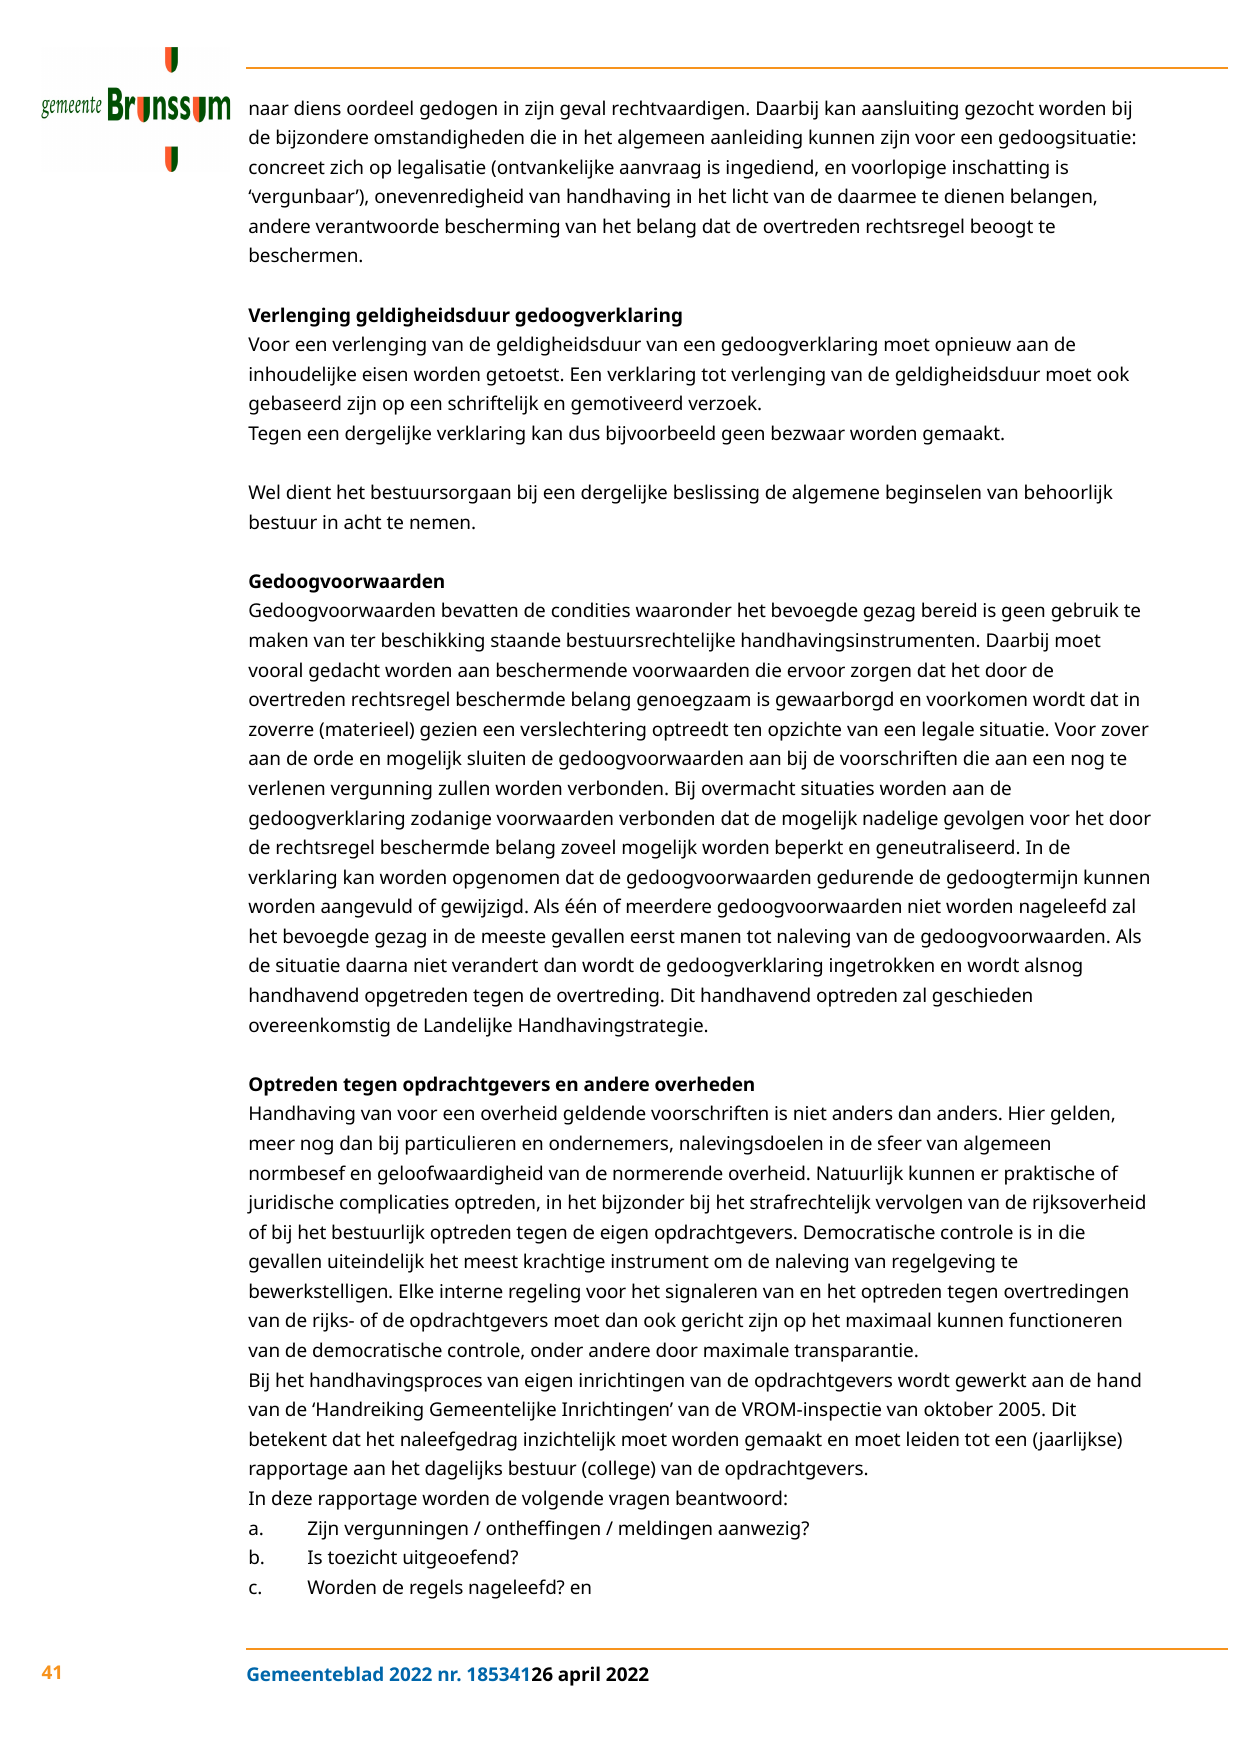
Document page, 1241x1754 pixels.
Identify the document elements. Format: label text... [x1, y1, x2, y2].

text In deze rapportage worden de volgende vragen beantwoord: [248, 1485, 1152, 1511]
list Is toezicht uitgeoefend? [248, 1544, 1152, 1570]
list Worden de regels nageleefd? en [248, 1574, 1152, 1600]
text Tegen een dergelijke verklaring kan dus bijvoorbeeld geen bezwaar worden gemaakt. [248, 420, 1152, 446]
text naar diens oordeel gedogen in zijn geval rechtvaardigen. Daarbij kan aansluiting gezocht worden bij de bijzondere omstandigheden die in het algemeen aanleiding kunnen zijn voor een gedoogsituatie: concreet zich op legalisatie (ontvankelijke aanvraag is ingediend, en voorlopige inschatting is ‘vergunbaar’), onevenredigheid van handhaving in het licht van de daarmee te dienen belangen, andere verantwoorde bescherming van het belang dat de overtreden rechtsregel beoogt te beschermen. [248, 95, 1152, 268]
text Voor een verlenging van de geldigheidsduur van een gedoogverklaring moet opnieuw aan de inhoudelijke eisen worden getoetst. Een verklaring tot verlenging van de geldigheidsduur moet ook gebaseerd zijn op een schriftelijk en gemotiveerd verzoek. [248, 331, 1152, 416]
text Gedoogvoorwaarden [248, 568, 1152, 594]
picture [41, 47, 231, 172]
text Handhaving van voor een overheid geldende voorschriften is niet anders dan anders. Hier gelden, meer nog dan bij particulieren en ondernemers, nalevingsdoelen in de sfeer van algemeen normbesef en geloofwaardigheid van de normerende overheid. Natuurlijk kunnen er praktische of juridische complicaties optreden, in het bijzonder bij het strafrechtelijk vervolgen van de rijksoverheid of bij het bestuurlijk optreden tegen de eigen opdrachtgevers. Democratische controle is in die gevallen uiteindelijk het meest krachtige instrument om de naleving van regelgeving te bewerkstelligen. Elke interne regeling voor het signaleren van en het optreden tegen overtredingen van de rijks- of de opdrachtgevers moet dan ook gericht zijn op het maximaal kunnen functioneren van de democratische controle, onder andere door maximale transparantie. [248, 1101, 1152, 1363]
text Wel dient het bestuursorgaan bij een dergelijke beslissing de algemene beginselen van behoorlijk bestuur in acht te nemen. [248, 479, 1152, 535]
text Optreden tegen opdrachtgevers en andere overheden [248, 1071, 1152, 1097]
text Bij het handhavingsproces van eigen inrichtingen van de opdrachtgevers wordt gewerkt aan de hand van de ‘Handreiking Gemeentelijke Inrichtingen’ van de VROM-inspectie van oktober 2005. Dit betekent dat het naleefgedrag inzichtelijk moet worden gemaakt en moet leiden tot een (jaarlijkse) rapportage aan het dagelijks bestuur (college) van de opdrachtgevers. [248, 1367, 1152, 1481]
list Zijn vergunningen / ontheffingen / meldingen aanwezig? [248, 1515, 1152, 1541]
text Verlenging geldigheidsduur gedoogverklaring [248, 302, 1152, 328]
text Gedoogvoorwaarden bevatten de condities waaronder het bevoegde gezag bereid is geen gebruik te maken van ter beschikking staande bestuursrechtelijke handhavingsinstrumenten. Daarbij moet vooral gedacht worden aan beschermende voorwaarden die ervoor zorgen dat het door de overtreden rechtsregel beschermde belang genoegzaam is gewaarborgd en voorkomen wordt dat in zoverre (materieel) gezien een verslechtering optreedt ten opzichte van een legale situatie. Voor zover aan de orde en mogelijk sluiten de gedoogvoorwaarden aan bij de voorschriften die aan een nog te verlenen vergunning zullen worden verbonden. Bij overmacht situaties worden aan de gedoogverklaring zodanige voorwaarden verbonden dat de mogelijk nadelige gevolgen voor het door de rechtsregel beschermde belang zoveel mogelijk worden beperkt en geneutraliseerd. In de verklaring kan worden opgenomen dat de gedoogvoorwaarden gedurende de gedoogtermijn kunnen worden aangevuld of gewijzigd. Als één of meerdere gedoogvoorwaarden niet worden nageleefd zal het bevoegde gezag in de meeste gevallen eerst manen tot naleving van de gedoogvoorwaarden. Als de situatie daarna niet verandert dan wordt de gedoogverklaring ingetrokken en wordt alsnog handhavend opgetreden tegen de overtreding. Dit handhavend optreden zal geschieden overeenkomstig de Landelijke Handhavingstrategie. [248, 598, 1152, 1038]
